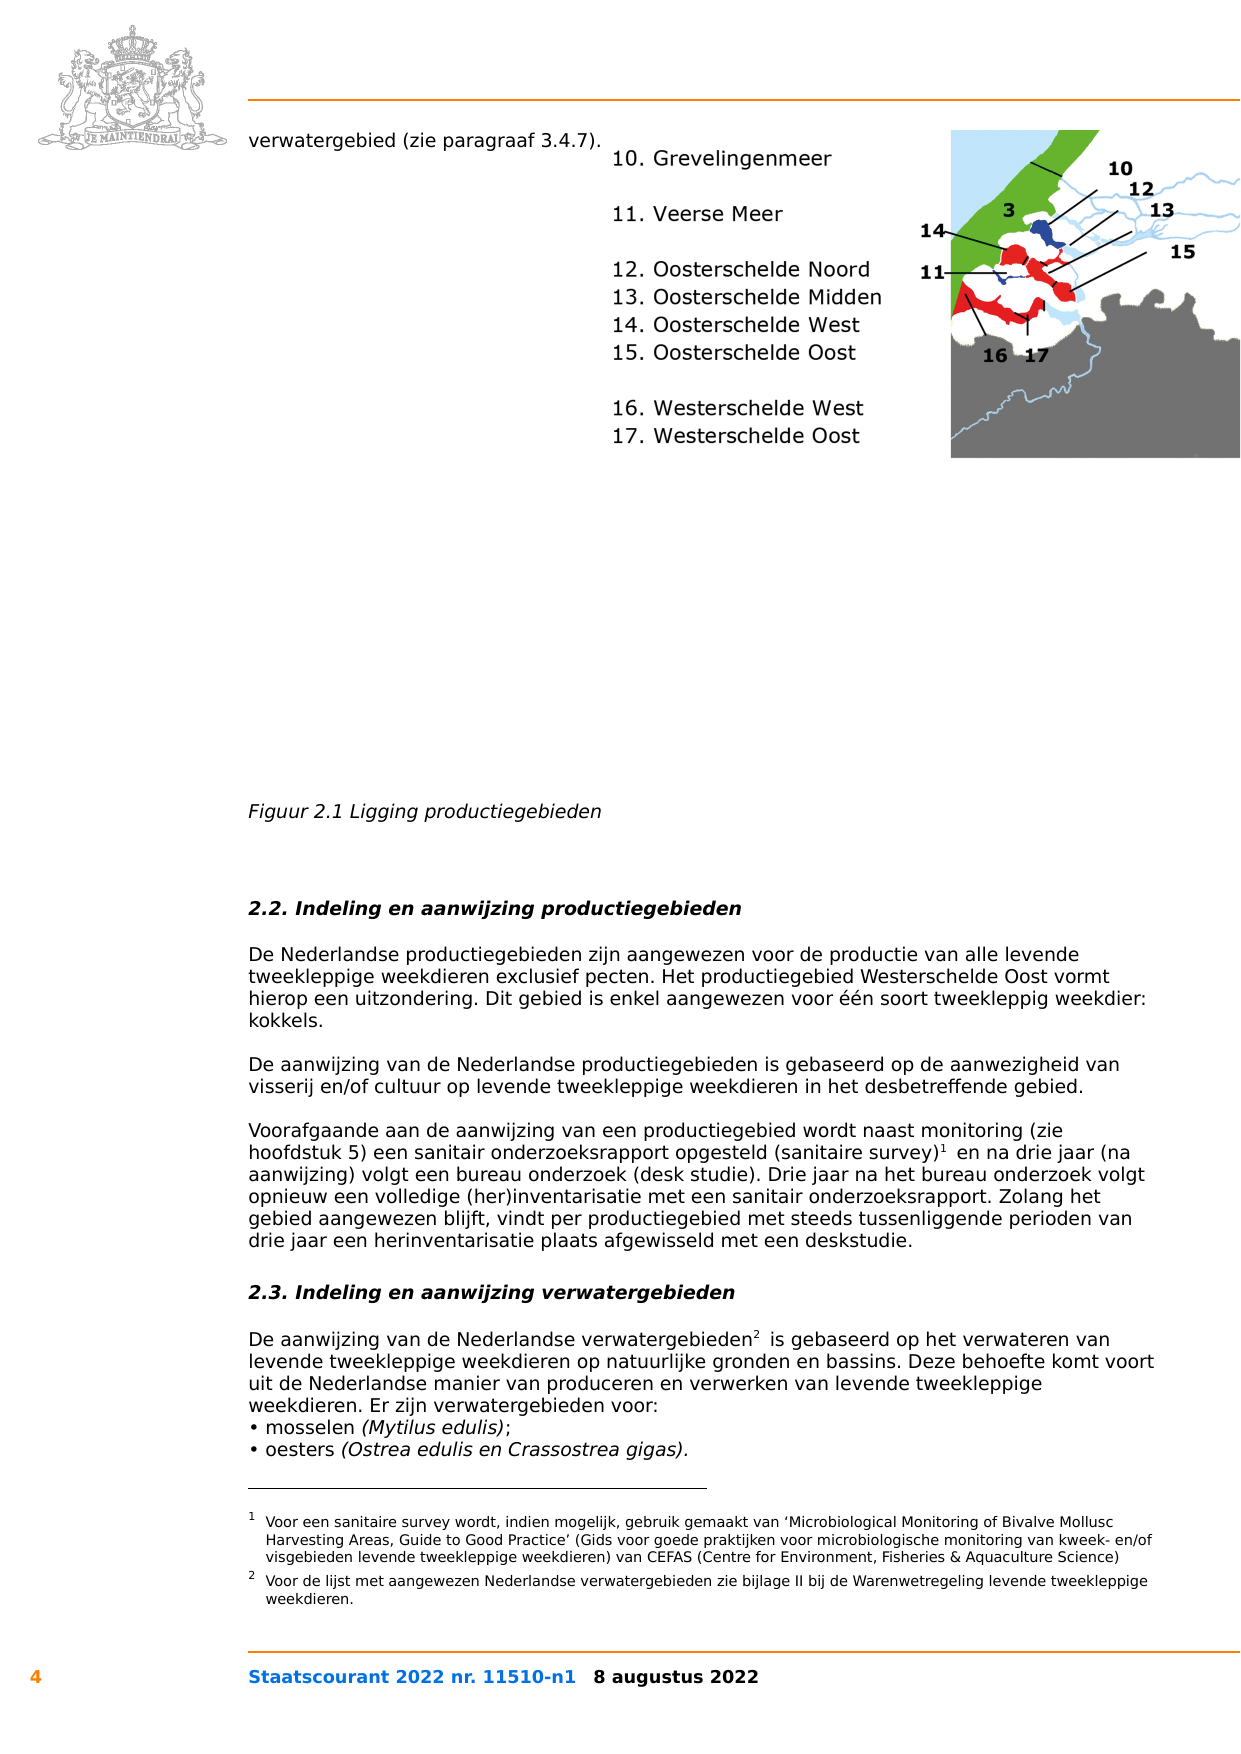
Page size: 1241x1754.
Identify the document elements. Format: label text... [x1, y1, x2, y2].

text De aanwijzing van de Nederlandse verwatergebieden is gebaseerd op het verwateren van levende tweekleppige weekdieren op natuurlijke gronden en bassins. Deze behoefte komt voort uit de Nederlandse manier van produceren en verwerken van levende tweekleppige weekdieren. Er zijn verwatergebieden voor: [248, 1329, 1163, 1417]
picture [38, 25, 227, 150]
text Voorafgaande aan de aanwijzing van een productiegebied wordt naast monitoring (zie hoofdstuk 5) een sanitair onderzoeksrapport opgesteld (sanitaire survey) en na drie jaar (na aanwijzing) volgt een bureau onderzoek (desk studie). Drie jaar na het bureau onderzoek volgt opnieuw een volledige (her)inventarisatie met een sanitair onderzoeksrapport. Zolang het gebied aangewezen blijft, vindt per productiegebied met steeds tussenliggende perioden van drie jaar een herinventarisatie plaats afgewisseld met een deskstudie. [248, 1120, 1163, 1252]
subtitle 2.2. Indeling en aanwijzing productiegebieden [248, 897, 1163, 919]
text De aanwijzing van de Nederlandse productiegebieden is gebaseerd op de aanwezigheid van visserij en/of cultuur op levende tweekleppige weekdieren in het desbetreffende gebied. [248, 1054, 1163, 1098]
text Voor een sanitaire survey wordt, indien mogelijk, gebruik gemaakt van ‘Microbiological Monitoring of Bivalve Mollusc Harvesting Areas, Guide to Good Practice’ (Gids voor goede praktijken voor microbiologische monitoring van kweek- en/of visgebieden levende tweekleppige weekdieren) van CEFAS (Centre for Environment, Fisheries & Aquaculture Science) [248, 1510, 1163, 1566]
text Voor de lijst met aangewezen Nederlandse verwatergebieden zie bijlage II bij de Warenwetregeling levende tweekleppige weekdieren. [248, 1569, 1163, 1608]
text • oesters (Ostrea edulis en Crassostrea gigas). [248, 1439, 1163, 1461]
picture [607, 130, 1241, 462]
text • mosselen (Mytilus edulis); [248, 1417, 1163, 1439]
text verwatergebied (zie paragraaf 3.4.7). Figuur 2.1 Ligging productiegebieden [248, 130, 1163, 867]
subtitle 2.3. Indeling en aanwijzing verwatergebieden [248, 1282, 1163, 1304]
text De Nederlandse productiegebieden zijn aangewezen voor de productie van alle levende tweekleppige weekdieren exclusief pecten. Het productiegebied Westerschelde Oost vormt hierop een uitzondering. Dit gebied is enkel aangewezen voor één soort tweekleppig weekdier: kokkels. [248, 944, 1163, 1032]
